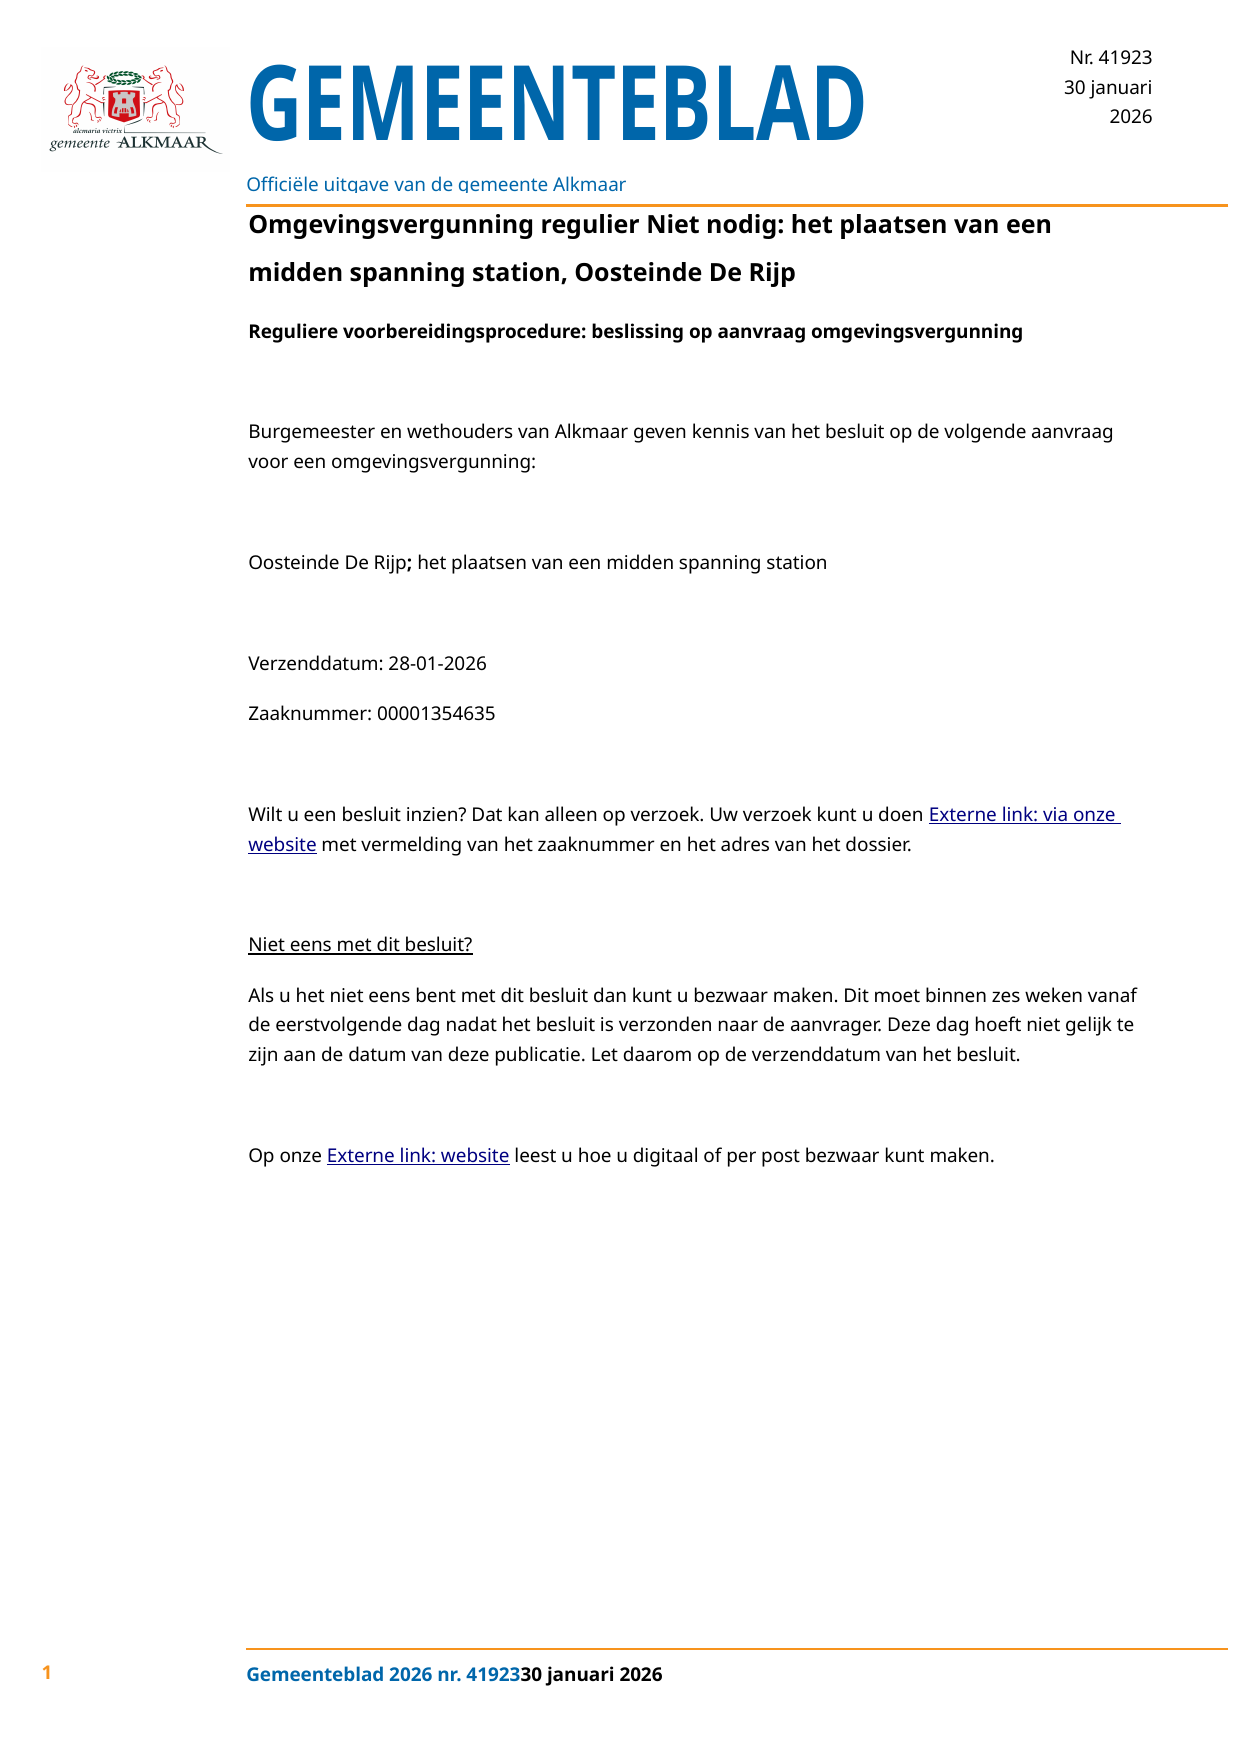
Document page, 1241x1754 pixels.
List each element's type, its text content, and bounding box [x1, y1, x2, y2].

text Niet eens met dit besluit? [248, 932, 1152, 957]
text Op onze Externe link: website leest u hoe u digitaal of per post bezwaar kunt maken. [248, 1142, 1152, 1168]
picture [41, 47, 231, 172]
text Zaaknummer: 00001354635 [248, 700, 1152, 726]
text Verzenddatum: 28-01-2026 [248, 650, 1152, 676]
text Reguliere voorbereidingsprocedure: beslissing op aanvraag omgevingsvergunning [248, 318, 1152, 344]
text Omgevingsvergunning regulier Niet nodig: het plaatsen van een midden spanning station, Oosteinde De Rijp [248, 207, 1152, 288]
text Burgemeester en wethouders van Alkmaar geven kennis van het besluit op de volgende aanvraag voor een omgevingsvergunning: [248, 419, 1152, 474]
text Wilt u een besluit inzien? Dat kan alleen op verzoek. Uw verzoek kunt u doen Externe link: via onze website met vermelding van het zaaknummer en het adres van het dossier. [248, 801, 1152, 857]
text Oosteinde De Rijp; het plaatsen van een midden spanning station [248, 549, 1152, 575]
text Als u het niet eens bent met dit besluit dan kunt u bezwaar maken. Dit moet binnen zes weken vanaf de eerstvolgende dag nadat het besluit is verzonden naar de aanvrager. Deze dag hoeft niet gelijk te zijn aan de datum van deze publicatie. Let daarom op de verzenddatum van het besluit. [248, 982, 1152, 1067]
